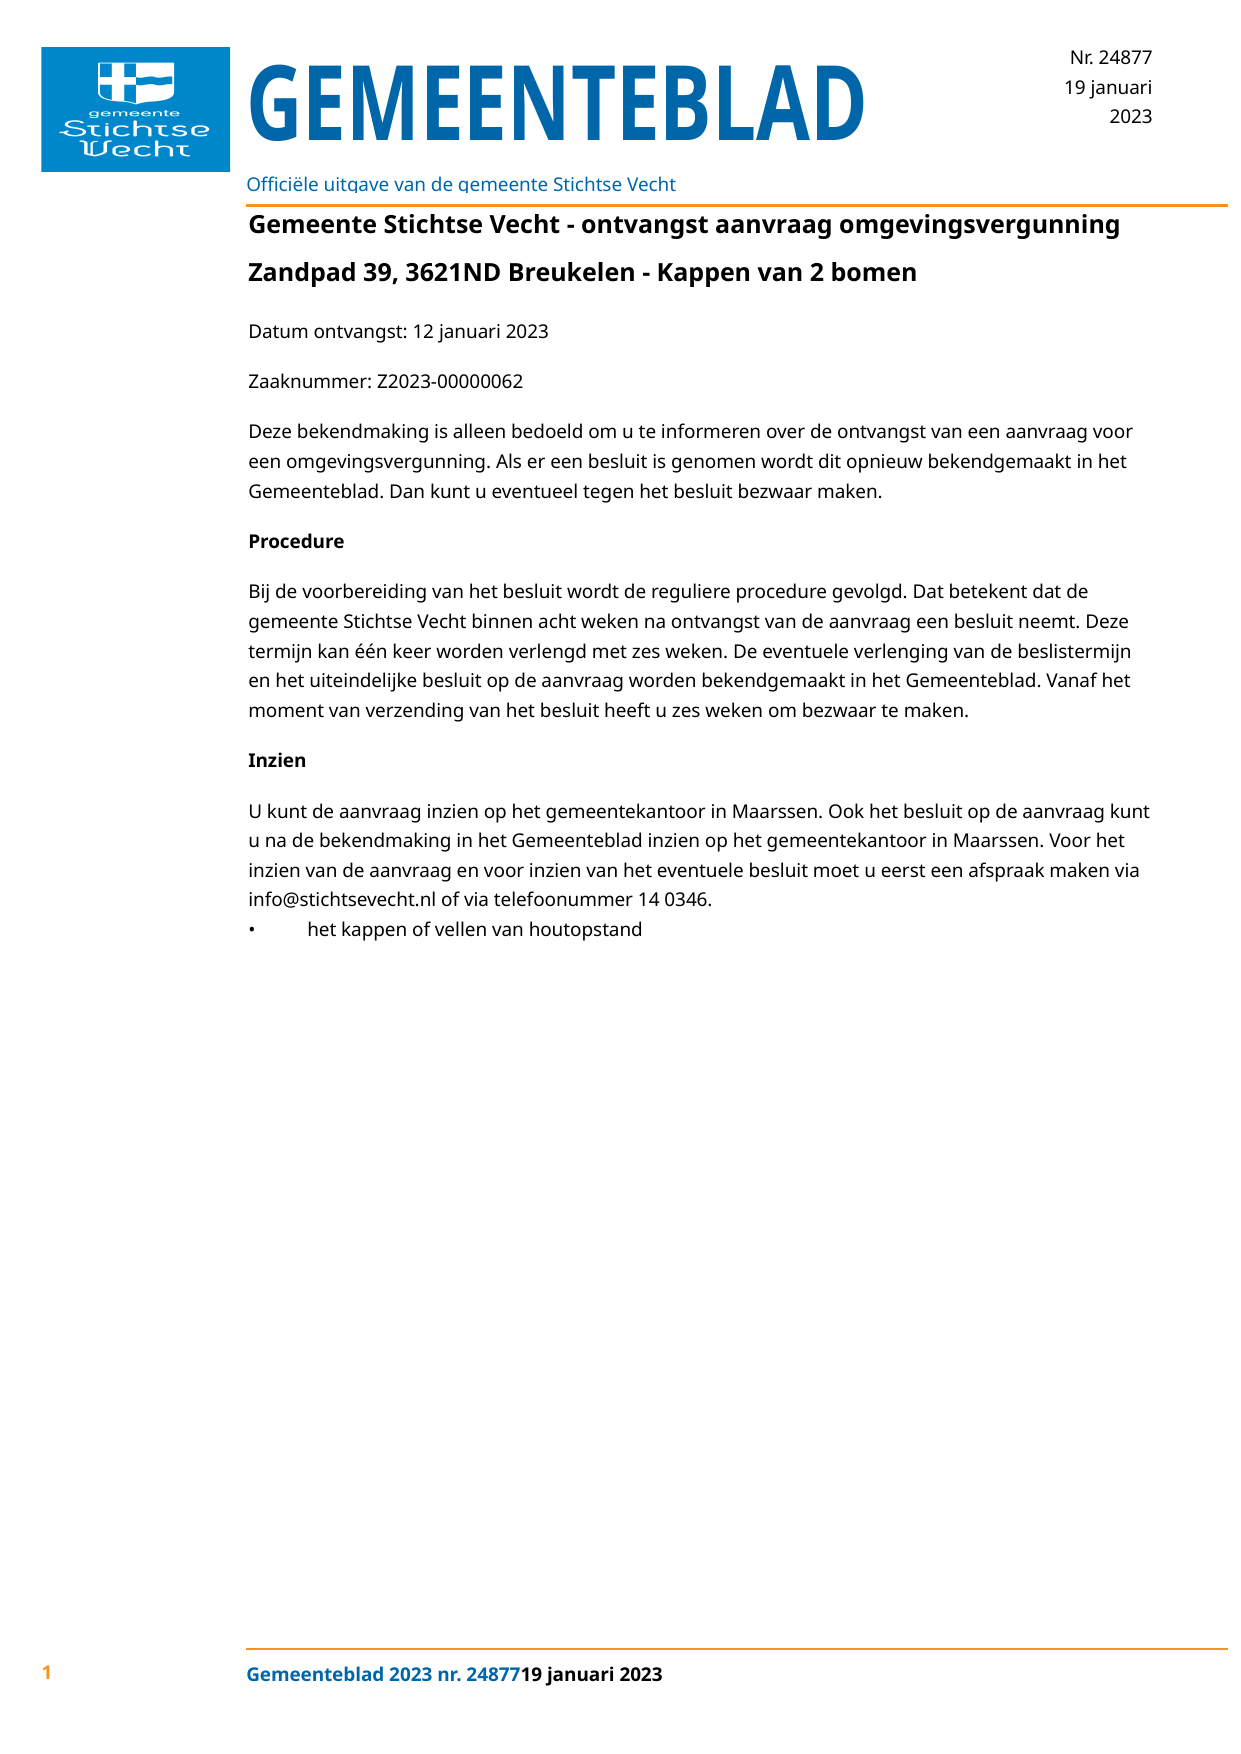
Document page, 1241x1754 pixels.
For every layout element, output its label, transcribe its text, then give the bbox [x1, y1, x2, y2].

text Datum ontvangst: 12 januari 2023 [248, 318, 1152, 344]
text Deze bekendmaking is alleen bedoeld om u te informeren over de ontvangst van een aanvraag voor een omgevingsvergunning. Als er een besluit is genomen wordt dit opnieuw bekendgemaakt in het Gemeenteblad. Dan kunt u eventueel tegen het besluit bezwaar maken. [248, 419, 1152, 504]
text Procedure [248, 528, 1152, 554]
text Zaaknummer: Z2023-00000062 [248, 368, 1152, 394]
text Gemeente Stichtse Vecht - ontvangst aanvraag omgevingsvergunning Zandpad 39, 3621ND Breukelen - Kappen van 2 bomen [248, 207, 1152, 288]
picture [137, 63, 174, 103]
picture [99, 63, 135, 101]
text Bij de voorbereiding van het besluit wordt de reguliere procedure gevolgd. Dat betekent dat de gemeente Stichtse Vecht binnen acht weken na ontvangst van de aanvraag een besluit neemt. Deze termijn kan één keer worden verlengd met zes weken. De eventuele verlenging van de beslistermijn en het uiteindelijke besluit op de aanvraag worden bekendgemaakt in het Gemeenteblad. Vanaf het moment van verzending van het besluit heeft u zes weken om bezwaar te maken. [248, 579, 1152, 723]
text Inzien [248, 747, 1152, 773]
list het kappen of vellen van houtopstand [248, 916, 1152, 942]
text U kunt de aanvraag inzien op het gemeentekantoor in Maarssen. Ook het besluit op de aanvraag kunt u na de bekendmaking in het Gemeenteblad inzien op het gemeentekantoor in Maarssen. Voor het inzien van de aanvraag en voor inzien van het eventuele besluit moet u eerst een afspraak maken via info@stichtsevecht.nl of via telefoonummer 14 0346. [248, 798, 1152, 912]
